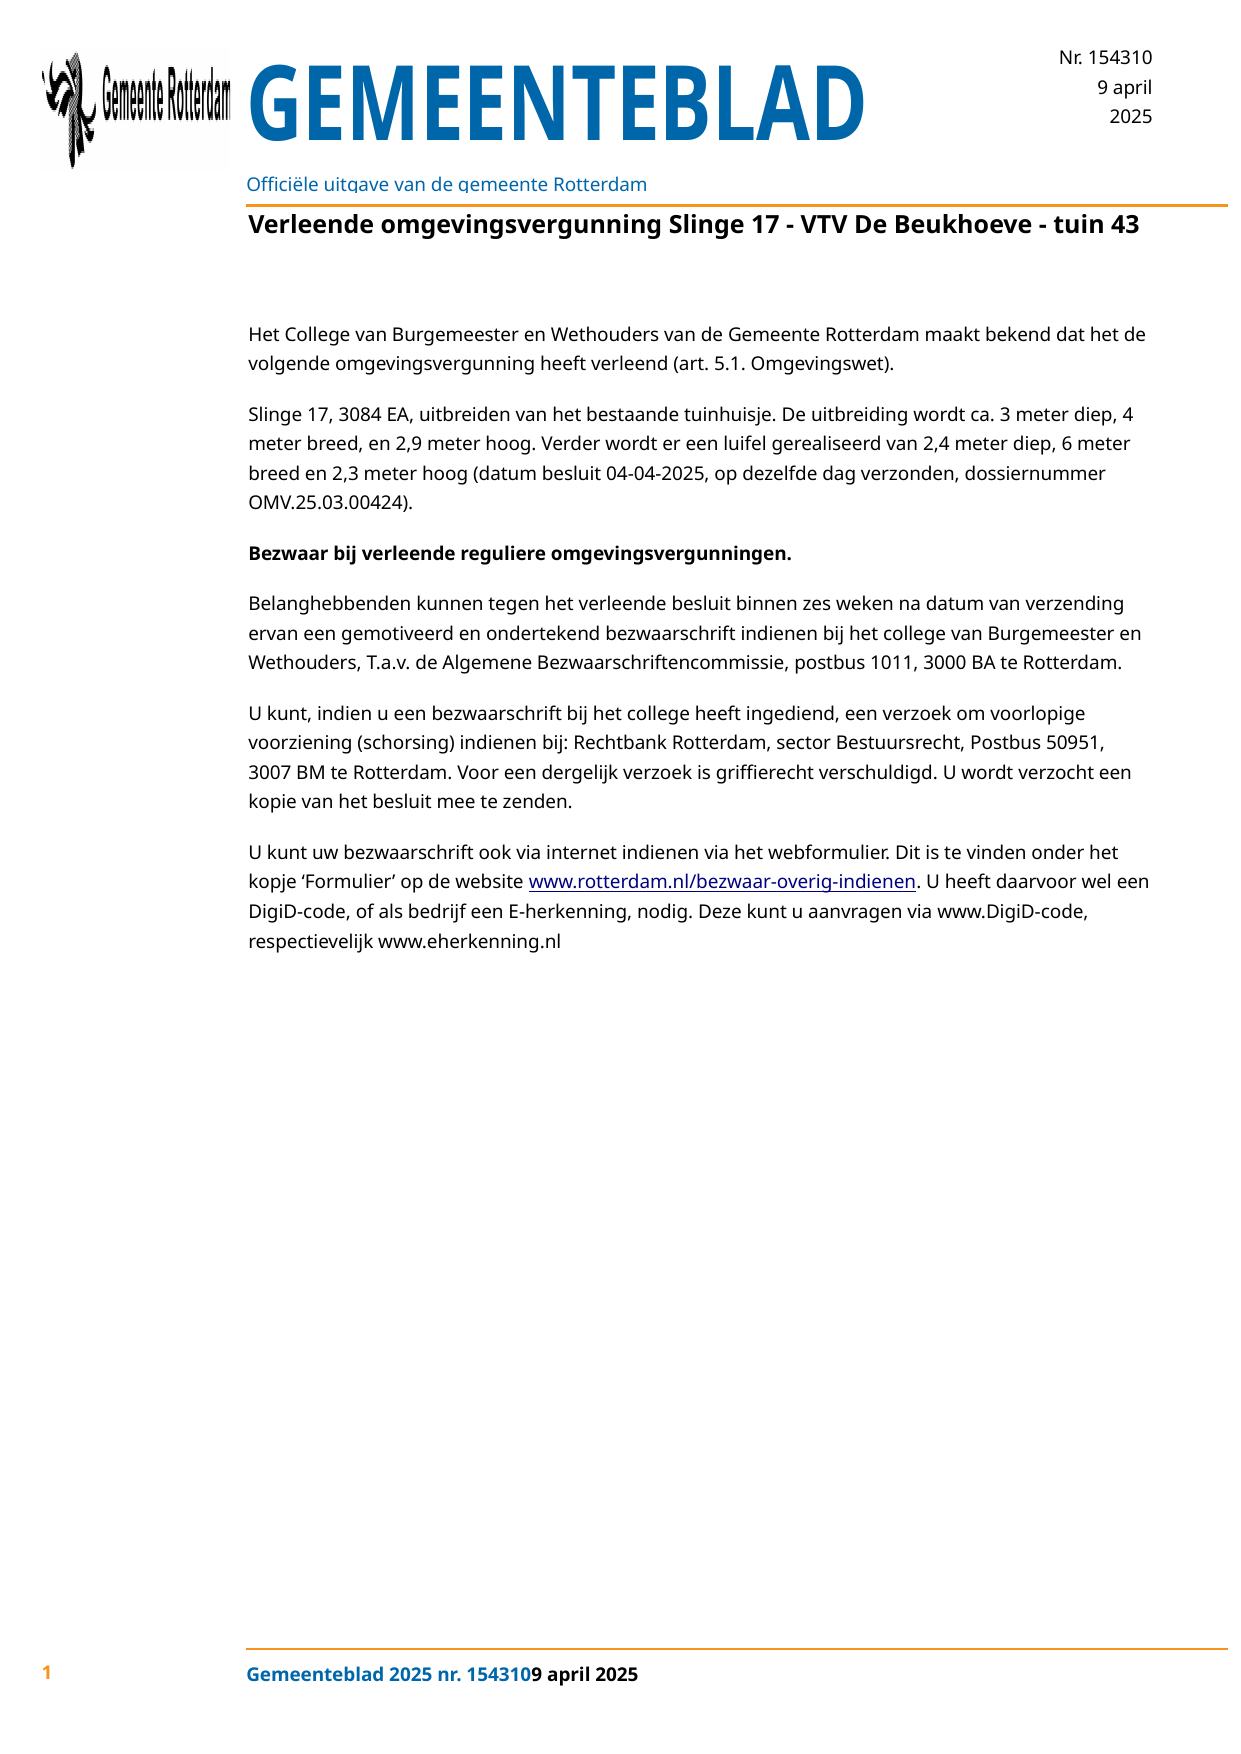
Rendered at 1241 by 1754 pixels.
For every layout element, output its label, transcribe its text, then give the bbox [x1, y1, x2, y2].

text Het College van Burgemeester en Wethouders van de Gemeente Rotterdam maakt bekend dat het de volgende omgevingsvergunning heeft verleend (art. 5.1. Omgevingswet). [248, 321, 1152, 376]
text Slinge 17, 3084 EA, uitbreiden van het bestaande tuinhuisje. De uitbreiding wordt ca. 3 meter diep, 4 meter breed, en 2,9 meter hoog. Verder wordt er een luifel gerealiseerd van 2,4 meter diep, 6 meter breed en 2,3 meter hoog (datum besluit 04-04-2025, op dezelfde dag verzonden, dossiernummer OMV.25.03.00424). [248, 401, 1152, 515]
text U kunt, indien u een bezwaarschrift bij het college heeft ingediend, een verzoek om voorlopige voorziening (schorsing) indienen bij: Rechtbank Rotterdam, sector Bestuursrecht, Postbus 50951, 3007 BM te Rotterdam. Voor een dergelijk verzoek is griffierecht verschuldigd. U wordt verzocht een kopie van het besluit mee te zenden. [248, 700, 1152, 814]
picture [41, 47, 231, 172]
text U kunt uw bezwaarschrift ook via internet indienen via het webformulier. Dit is te vinden onder het kopje ‘Formulier’ op de website www.rotterdam.nl/bezwaar-overig-indienen. U heeft daarvoor wel een DigiD-code, of als bedrijf een E-herkenning, nodig. Deze kunt u aanvragen via www.DigiD-code, respectievelijk www.eherkenning.nl [248, 839, 1152, 953]
text Verleende omgevingsvergunning Slinge 17 - VTV De Beukhoeve - tuin 43 [248, 207, 1152, 241]
text Belanghebbenden kunnen tegen het verleende besluit binnen zes weken na datum van verzending ervan een gemotiveerd en ondertekend bezwaarschrift indienen bij het college van Burgemeester en Wethouders, T.a.v. de Algemene Bezwaarschriftencommissie, postbus 1011, 3000 BA te Rotterdam. [248, 590, 1152, 675]
text Bezwaar bij verleende reguliere omgevingsvergunningen. [248, 540, 1152, 566]
